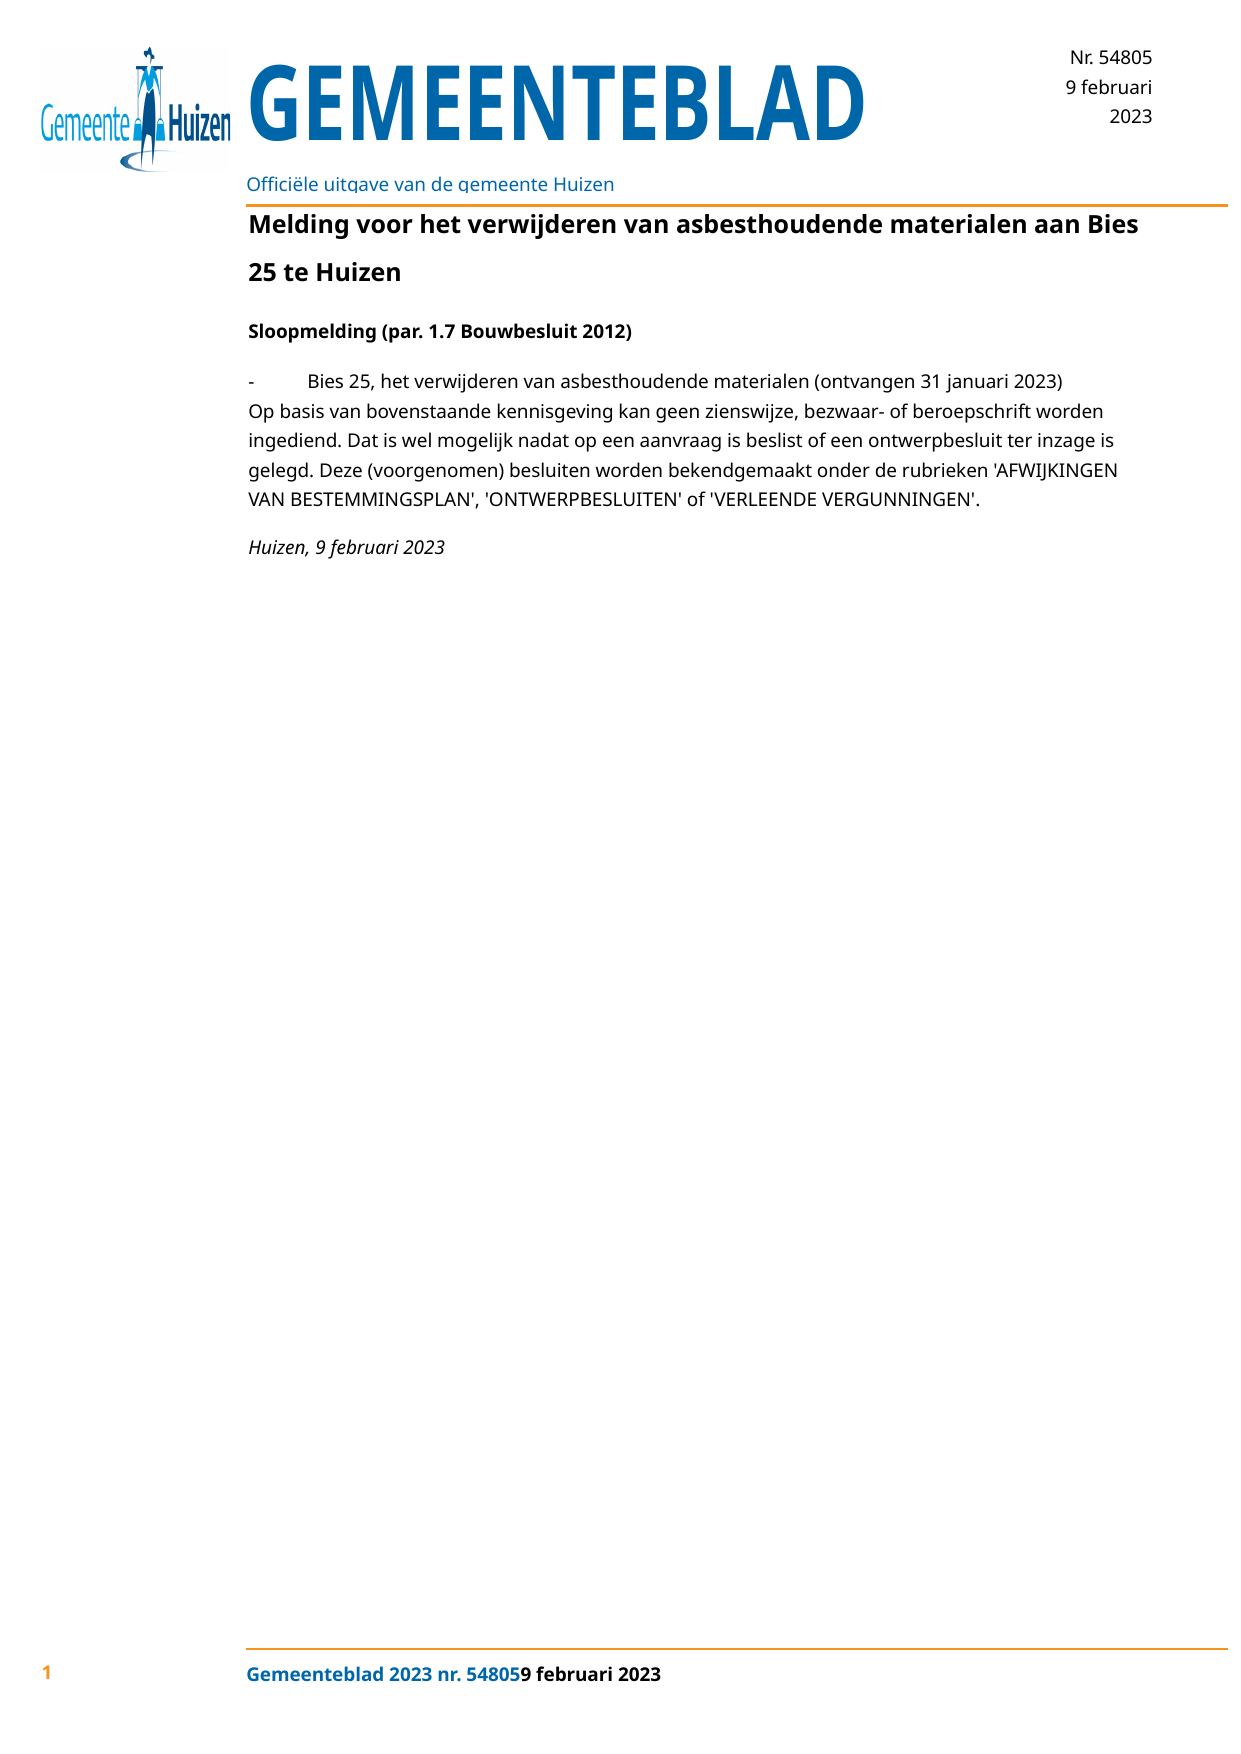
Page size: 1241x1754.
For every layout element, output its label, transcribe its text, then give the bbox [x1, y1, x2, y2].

text Sloopmelding (par. 1.7 Bouwbesluit 2012) [248, 318, 1152, 344]
list Bies 25, het verwijderen van asbesthoudende materialen (ontvangen 31 januari 2023) [248, 368, 1152, 394]
text Op basis van bovenstaande kennisgeving kan geen zienswijze, bezwaar- of beroepschrift worden ingediend. Dat is wel mogelijk nadat op een aanvraag is beslist of een ontwerpbesluit ter inzage is gelegd. Deze (voorgenomen) besluiten worden bekendgemaakt onder de rubrieken 'AFWIJKINGEN VAN BESTEMMINGSPLAN', 'ONTWERPBESLUITEN' of 'VERLEENDE VERGUNNINGEN'. [248, 398, 1152, 512]
text Huizen, 9 februari 2023 [248, 534, 1152, 560]
text Melding voor het verwijderen van asbesthoudende materialen aan Bies 25 te Huizen [248, 207, 1152, 288]
picture [41, 47, 231, 172]
